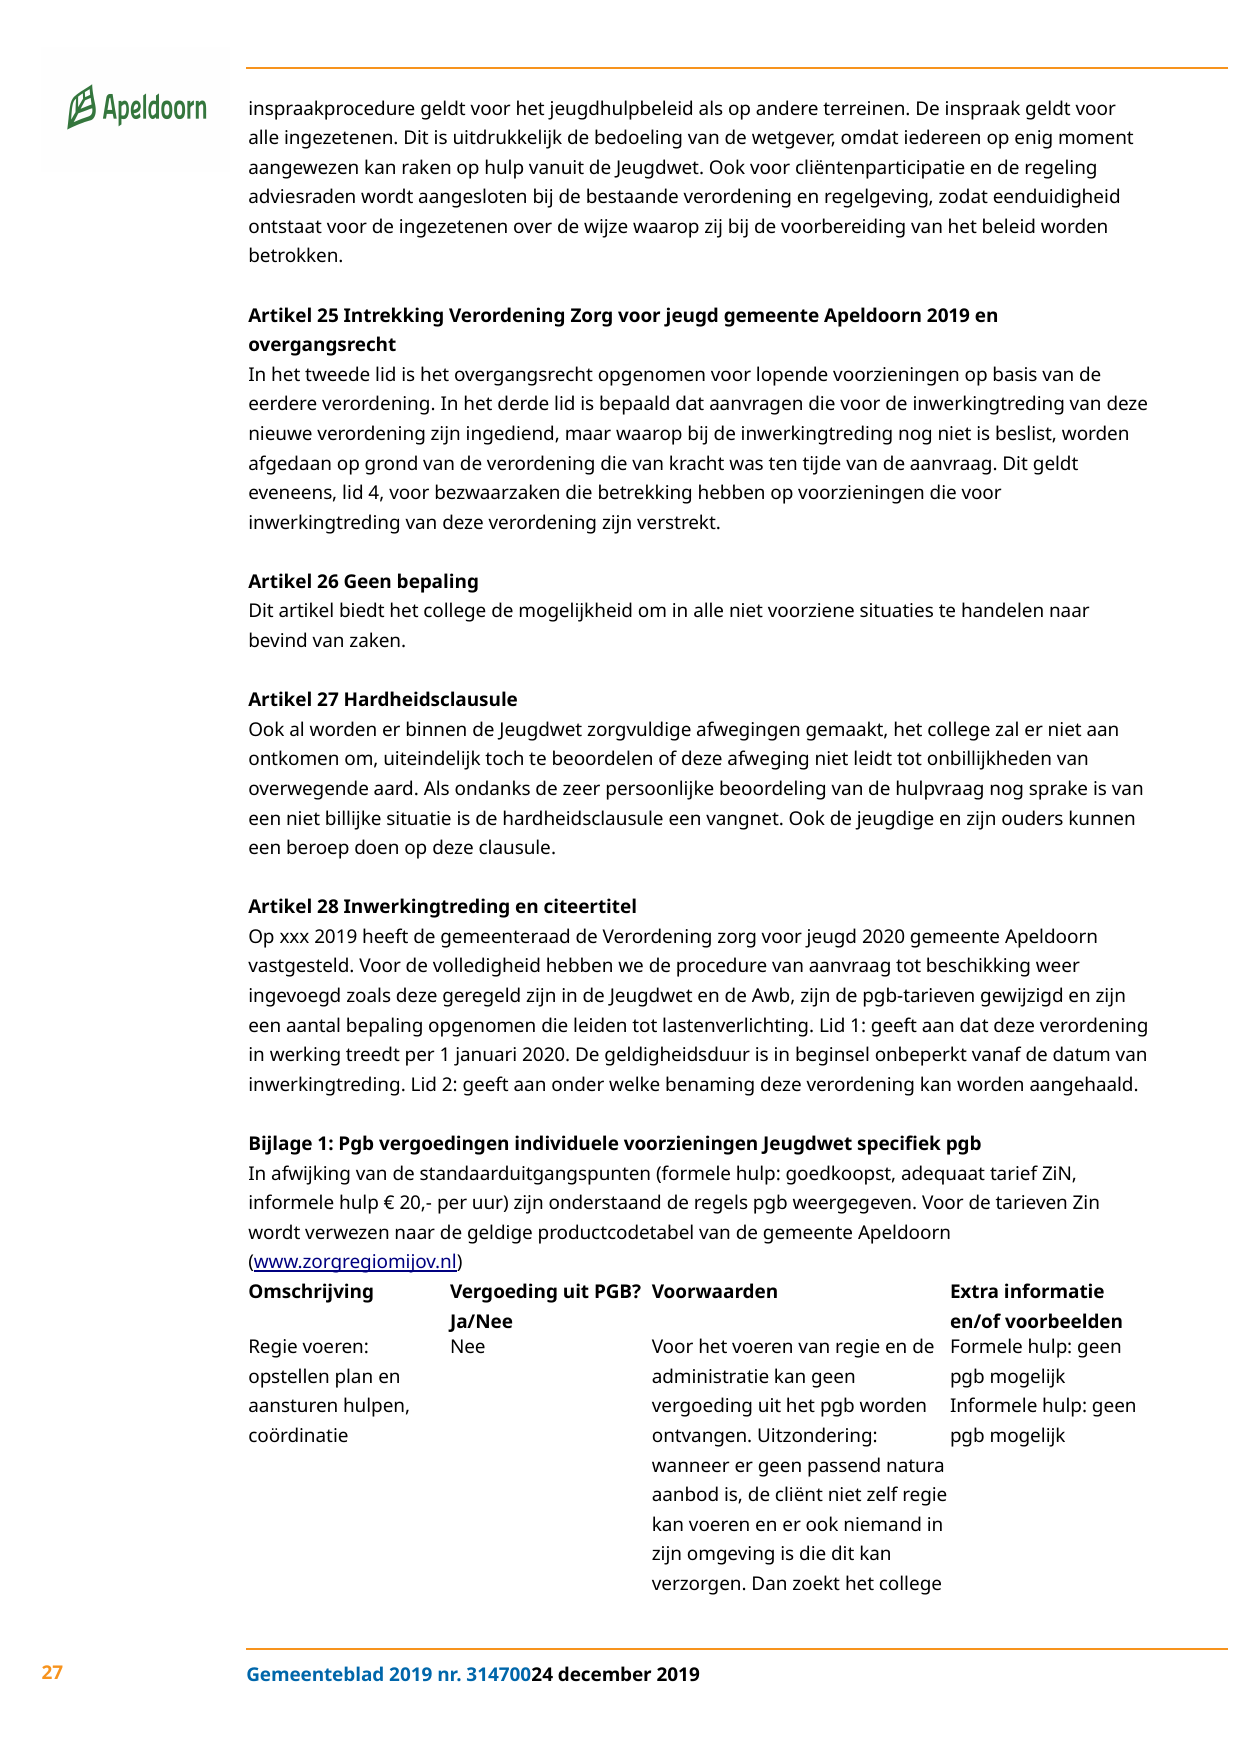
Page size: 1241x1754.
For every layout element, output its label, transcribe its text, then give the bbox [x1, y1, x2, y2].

picture [41, 47, 231, 172]
text Artikel 27 Hardheidsclausule [248, 686, 1152, 712]
table_header Omschrijving [248, 1278, 450, 1333]
table_cell Voor het voeren van regie en de administratie kan geen vergoeding uit het pgb worden ontvangen. Uitzondering: wanneer er geen passend natura aanbod is, de cliënt niet zelf regie kan voeren en er ook niemand in zijn omgeving is die dit kan verzorgen. Dan zoekt het college [652, 1334, 950, 1596]
text Bijlage 1: Pgb vergoedingen individuele voorzieningen Jeugdwet specifiek pgb [248, 1130, 1152, 1156]
table_header Extra informatie en/of voorbeelden [950, 1278, 1152, 1333]
text In het tweede lid is het overgangsrecht opgenomen voor lopende voorzieningen op basis van de eerdere verordening. In het derde lid is bepaald dat aanvragen die voor de inwerkingtreding van deze nieuwe verordening zijn ingediend, maar waarop bij de inwerkingtreding nog niet is beslist, worden afgedaan op grond van de verordening die van kracht was ten tijde van de aanvraag. Dit geldt eveneens, lid 4, voor bezwaarzaken die betrekking hebben op voorzieningen die voor inwerkingtreding van deze verordening zijn verstrekt. [248, 361, 1152, 535]
table_cell Nee [450, 1334, 652, 1596]
table_header Voorwaarden [652, 1278, 950, 1333]
table_header Vergoeding uit PGB? Ja/Nee [450, 1278, 652, 1333]
text Artikel 26 Geen bepaling [248, 568, 1152, 594]
text In afwijking van de standaarduitgangspunten (formele hulp: goedkoopst, adequaat tarief ZiN, informele hulp € 20,- per uur) zijn onderstaand de regels pgb weergegeven. Voor de tarieven Zin wordt verwezen naar de geldige productcodetabel van de gemeente Apeldoorn (www.zorgregiomijov.nl) [248, 1160, 1152, 1274]
text Artikel 28 Inwerkingtreding en citeertitel [248, 893, 1152, 919]
table_cell Formele hulp: geen pgb mogelijk Informele hulp: geen pgb mogelijk [950, 1334, 1152, 1596]
text Artikel 25 Intrekking Verordening Zorg voor jeugd gemeente Apeldoorn 2019 en overgangsrecht [248, 302, 1152, 357]
text Ook al worden er binnen de Jeugdwet zorgvuldige afwegingen gemaakt, het college zal er niet aan ontkomen om, uiteindelijk toch te beoordelen of deze afweging niet leidt tot onbillijkheden van overwegende aard. Als ondanks de zeer persoonlijke beoordeling van de hulpvraag nog sprake is van een niet billijke situatie is de hardheidsclausule een vangnet. Ook de jeugdige en zijn ouders kunnen een beroep doen op deze clausule. [248, 716, 1152, 860]
text inspraakprocedure geldt voor het jeugdhulpbeleid als op andere terreinen. De inspraak geldt voor alle ingezetenen. Dit is uitdrukkelijk de bedoeling van de wetgever, omdat iedereen op enig moment aangewezen kan raken op hulp vanuit de Jeugdwet. Ook voor cliëntenparticipatie en de regeling adviesraden wordt aangesloten bij de bestaande verordening en regelgeving, zodat eenduidigheid ontstaat voor de ingezetenen over de wijze waarop zij bij de voorbereiding van het beleid worden betrokken. [248, 95, 1152, 268]
text Dit artikel biedt het college de mogelijkheid om in alle niet voorziene situaties te handelen naar bevind van zaken. [248, 598, 1152, 653]
table_cell Regie voeren: opstellen plan en aansturen hulpen, coördinatie [248, 1334, 450, 1596]
text Op xxx 2019 heeft de gemeenteraad de Verordening zorg voor jeugd 2020 gemeente Apeldoorn vastgesteld. Voor de volledigheid hebben we de procedure van aanvraag tot beschikking weer ingevoegd zoals deze geregeld zijn in de Jeugdwet en de Awb, zijn de pgb-tarieven gewijzigd en zijn een aantal bepaling opgenomen die leiden tot lastenverlichting. Lid 1: geeft aan dat deze verordening in werking treedt per 1 januari 2020. De geldigheidsduur is in beginsel onbeperkt vanaf de datum van inwerkingtreding. Lid 2: geeft aan onder welke benaming deze verordening kan worden aangehaald. [248, 923, 1152, 1097]
